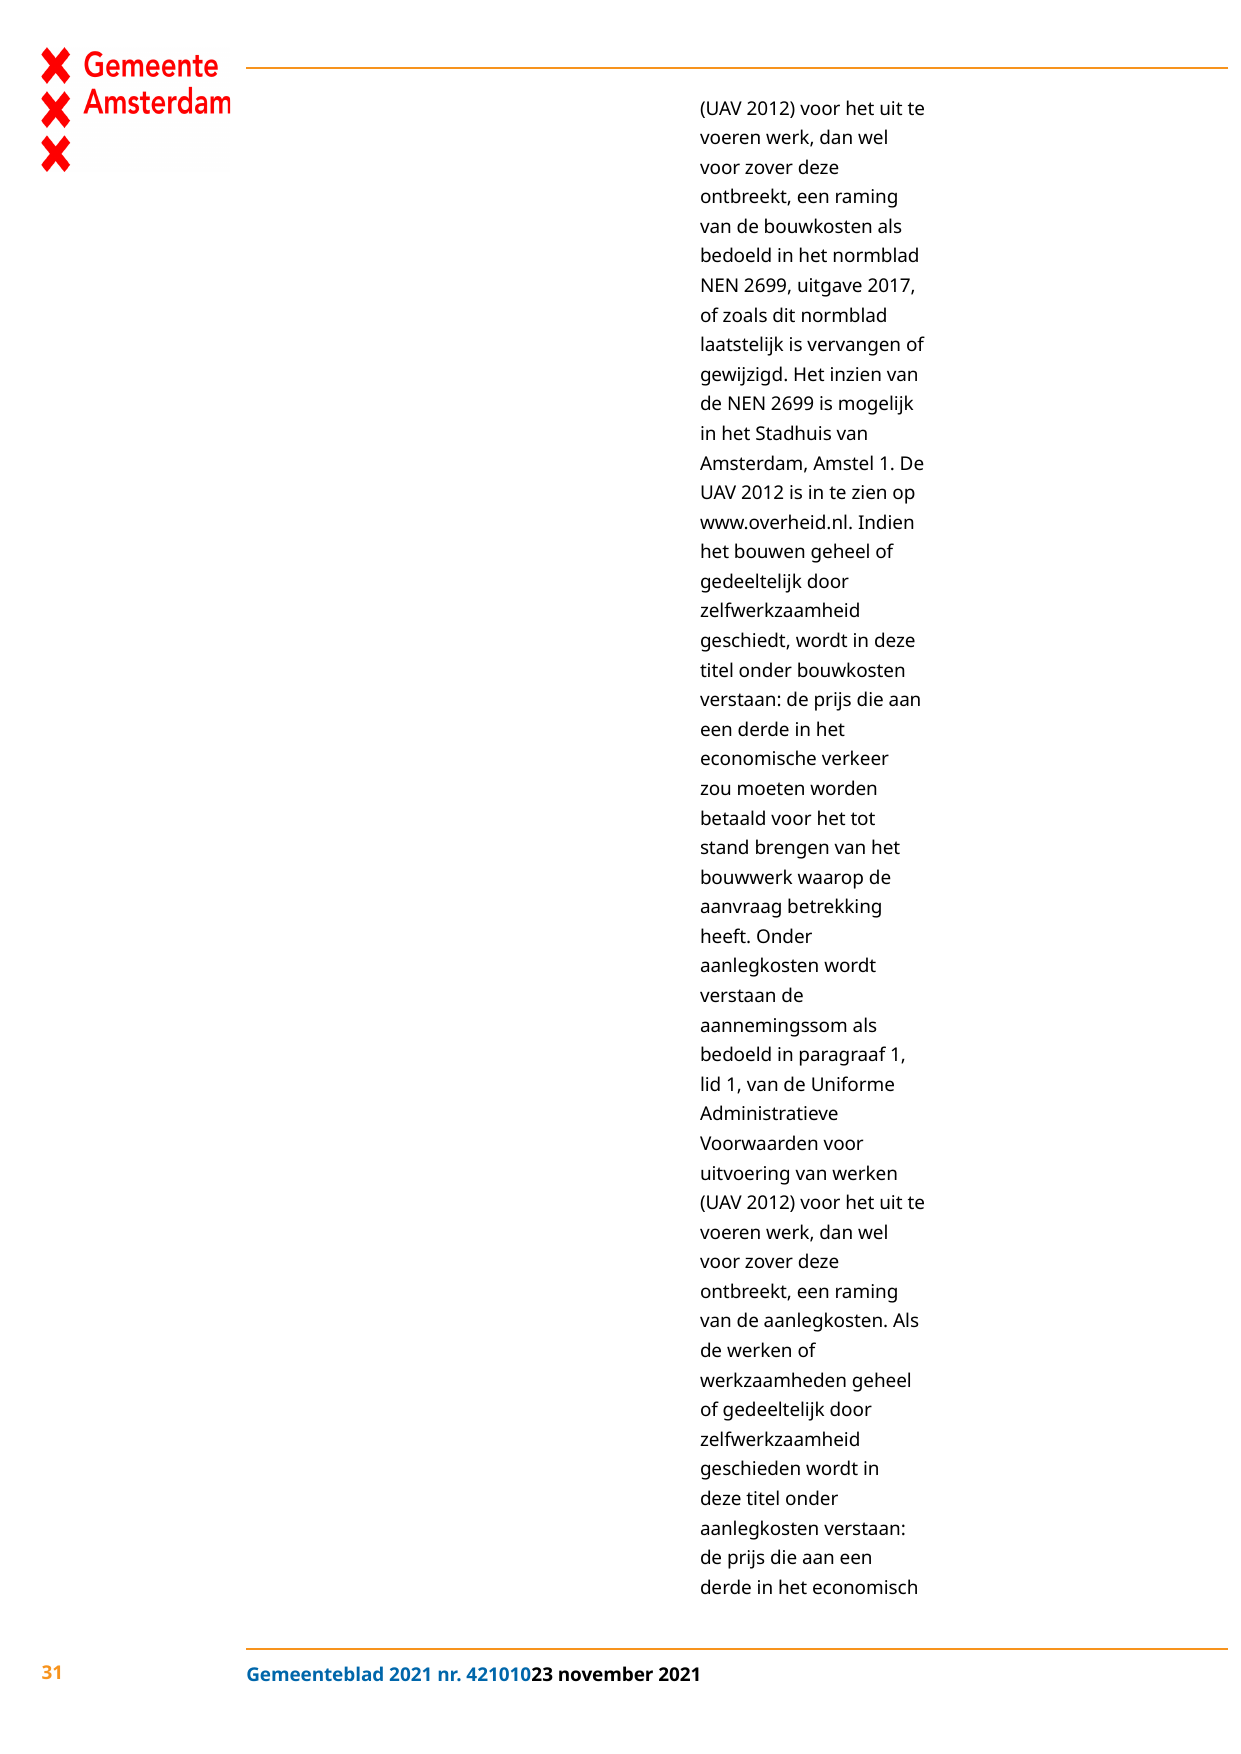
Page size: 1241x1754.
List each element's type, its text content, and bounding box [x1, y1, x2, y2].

table_cell [248, 95, 474, 1600]
picture [41, 47, 231, 172]
table_cell [474, 95, 700, 1600]
table_cell [926, 95, 1152, 1600]
table_cell (UAV 2012) voor het uit te voeren werk, dan wel voor zover deze ontbreekt, een raming van de bouwkosten als bedoeld in het normblad NEN 2699, uitgave 2017, of zoals dit normblad laatstelijk is vervangen of gewijzigd. Het inzien van de NEN 2699 is mogelijk in het Stadhuis van Amsterdam, Amstel 1. De UAV 2012 is in te zien op www.overheid.nl. Indien het bouwen geheel of gedeeltelijk door zelfwerkzaamheid geschiedt, wordt in deze titel onder bouwkosten verstaan: de prijs die aan een derde in het economische verkeer zou moeten worden betaald voor het tot stand brengen van het bouwwerk waarop de aanvraag betrekking heeft. Onder aanlegkosten wordt verstaan de aannemingssom als bedoeld in paragraaf 1, lid 1, van de Uniforme Administratieve Voorwaarden voor uitvoering van werken (UAV 2012) voor het uit te voeren werk, dan wel voor zover deze ontbreekt, een raming van de aanlegkosten. Als de werken of werkzaamheden geheel of gedeeltelijk door zelfwerkzaamheid geschieden wordt in deze titel onder aanlegkosten verstaan: de prijs die aan een derde in het economisch [700, 95, 926, 1600]
